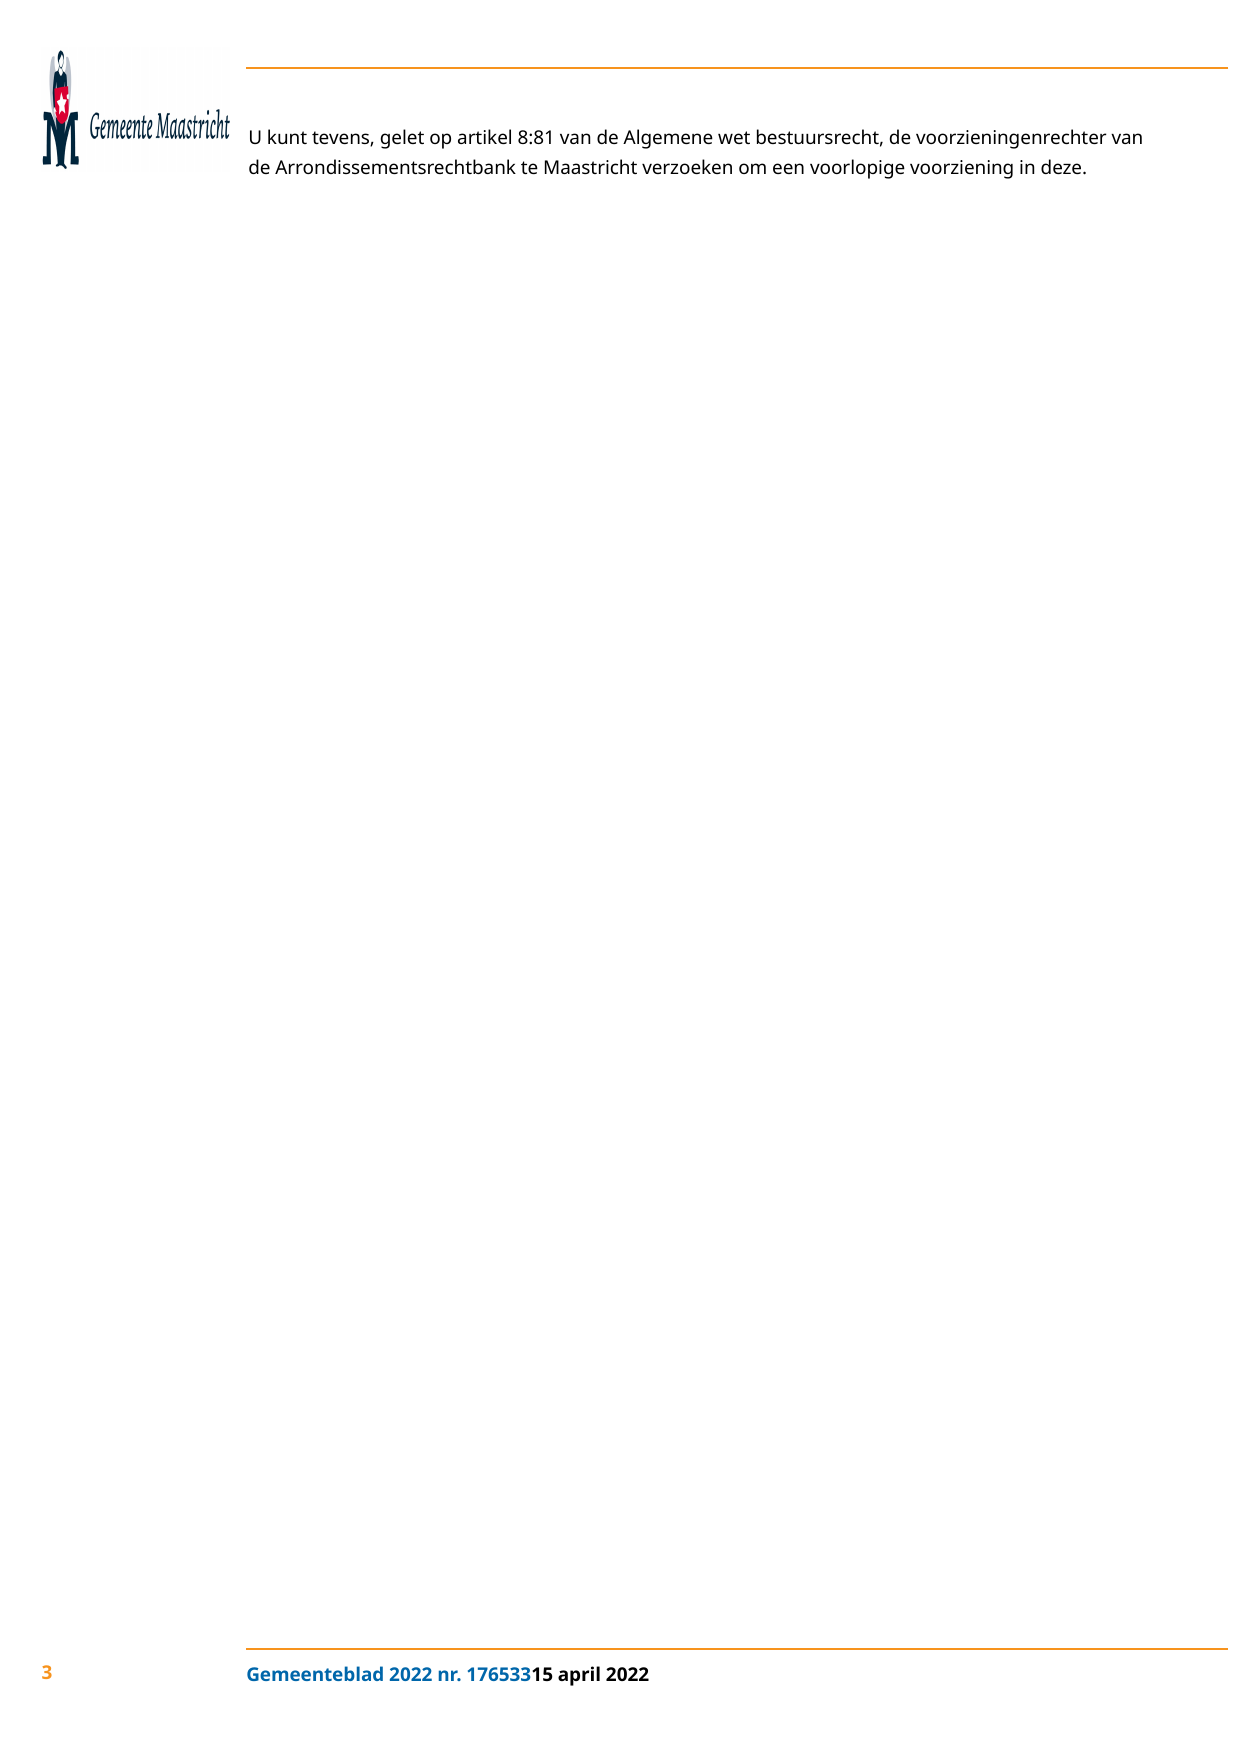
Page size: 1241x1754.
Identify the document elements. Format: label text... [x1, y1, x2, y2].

picture [41, 47, 231, 172]
text U kunt tevens, gelet op artikel 8:81 van de Algemene wet bestuursrecht, de voorzieningenrechter van de Arrondissementsrechtbank te Maastricht verzoeken om een voorlopige voorziening in deze. [248, 124, 1152, 180]
